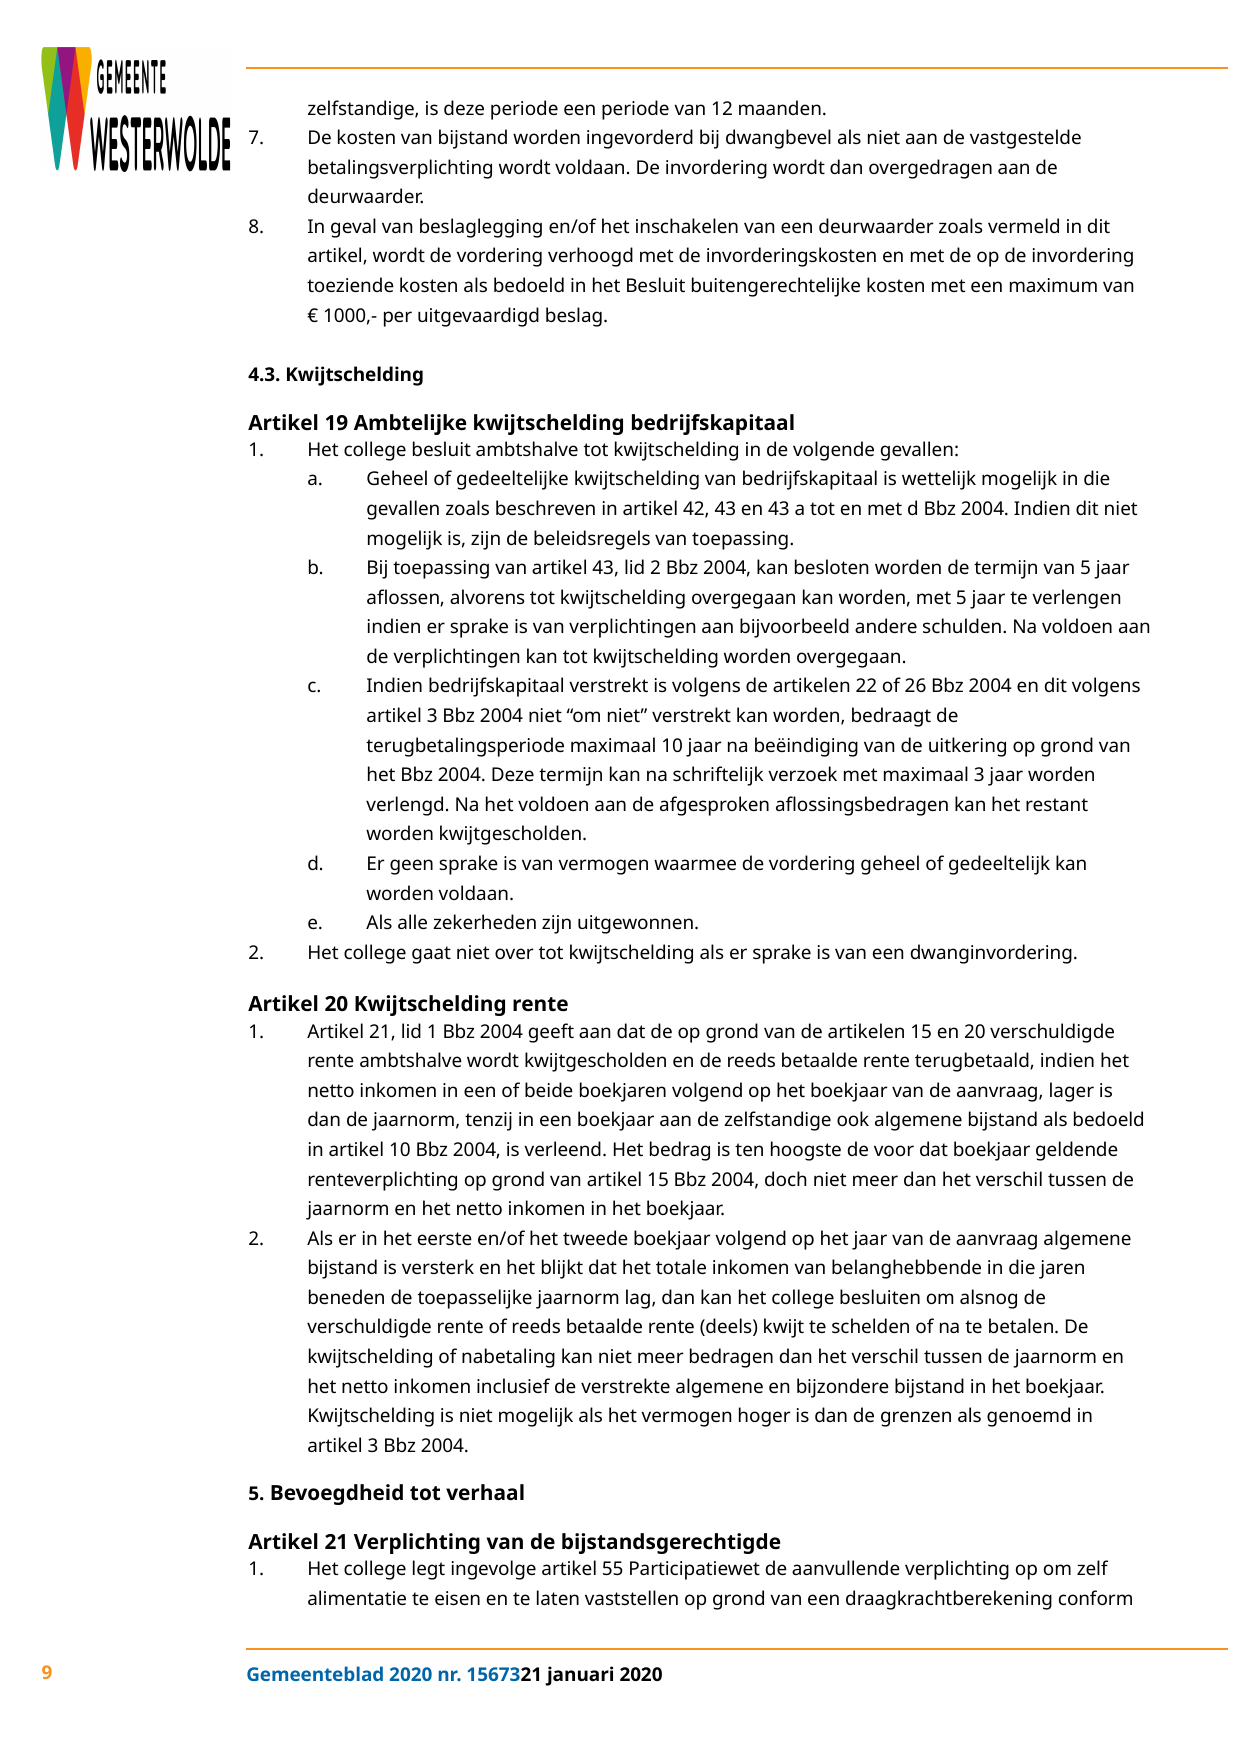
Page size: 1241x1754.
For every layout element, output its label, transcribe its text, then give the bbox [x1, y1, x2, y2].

text 5. Bevoegdheid tot verhaal [248, 1478, 1152, 1506]
text Artikel 20 Kwijtschelding rente [248, 989, 1152, 1018]
list In geval van beslaglegging en/of het inschakelen van een deurwaarder zoals vermeld in dit artikel, wordt de vordering verhoogd met de invorderingskosten en met de op de invordering toeziende kosten als bedoeld in het Besluit buitengerechtelijke kosten met een maximum van € 1000,- per uitgevaardigd beslag. [248, 213, 1152, 328]
list Als alle zekerheden zijn uitgewonnen. [307, 909, 1152, 935]
list Artikel 21, lid 1 Bbz 2004 geeft aan dat de op grond van de artikelen 15 en 20 verschuldigde rente ambtshalve wordt kwijtgescholden en de reeds betaalde rente terugbetaald, indien het netto inkomen in een of beide boekjaren volgend op het boekjaar van de aanvraag, lager is dan de jaarnorm, tenzij in een boekjaar aan de zelfstandige ook algemene bijstand als bedoeld in artikel 10 Bbz 2004, is verleend. Het bedrag is ten hoogste de voor dat boekjaar geldende renteverplichting op grond van artikel 15 Bbz 2004, doch niet meer dan het verschil tussen de jaarnorm en het netto inkomen in het boekjaar. [248, 1018, 1152, 1221]
text 4.3. Kwijtschelding [248, 361, 1152, 387]
list Het college gaat niet over tot kwijtschelding als er sprake is van een dwanginvordering. [248, 939, 1152, 965]
list Er geen sprake is van vermogen waarmee de vordering geheel of gedeeltelijk kan worden voldaan. [307, 850, 1152, 906]
list Geheel of gedeeltelijke kwijtschelding van bedrijfskapitaal is wettelijk mogelijk in die gevallen zoals beschreven in artikel 42, 43 en 43 a tot en met d Bbz 2004. Indien dit niet mogelijk is, zijn de beleidsregels van toepassing. [307, 466, 1152, 551]
list Het college besluit ambtshalve tot kwijtschelding in de volgende gevallen: [248, 436, 1152, 462]
text Artikel 19 Ambtelijke kwijtschelding bedrijfskapitaal [248, 408, 1152, 436]
text Artikel 21 Verplichting van de bijstandsgerechtigde [248, 1527, 1152, 1555]
picture [41, 47, 231, 172]
list Bij toepassing van artikel 43, lid 2 Bbz 2004, kan besloten worden de termijn van 5 jaar aflossen, alvorens tot kwijtschelding overgegaan kan worden, met 5 jaar te verlengen indien er sprake is van verplichtingen aan bijvoorbeeld andere schulden. Na voldoen aan de verplichtingen kan tot kwijtschelding worden overgegaan. [307, 554, 1152, 669]
list zelfstandige, is deze periode een periode van 12 maanden. [248, 95, 1152, 121]
list Indien bedrijfskapitaal verstrekt is volgens de artikelen 22 of 26 Bbz 2004 en dit volgens artikel 3 Bbz 2004 niet “om niet” verstrekt kan worden, bedraagt de terugbetalingsperiode maximaal 10 jaar na beëindiging van de uitkering op grond van het Bbz 2004. Deze termijn kan na schriftelijk verzoek met maximaal 3 jaar worden verlengd. Na het voldoen aan de afgesproken aflossingsbedragen kan het restant worden kwijtgescholden. [307, 673, 1152, 846]
list Het college legt ingevolge artikel 55 Participatiewet de aanvullende verplichting op om zelf alimentatie te eisen en te laten vaststellen op grond van een draagkrachtberekening conform [248, 1555, 1152, 1611]
list De kosten van bijstand worden ingevorderd bij dwangbevel als niet aan de vastgestelde betalingsverplichting wordt voldaan. De invordering wordt dan overgedragen aan de deurwaarder. [248, 124, 1152, 209]
list Als er in het eerste en/of het tweede boekjaar volgend op het jaar van de aanvraag algemene bijstand is versterk en het blijkt dat het totale inkomen van belanghebbende in die jaren beneden de toepasselijke jaarnorm lag, dan kan het college besluiten om alsnog de verschuldigde rente of reeds betaalde rente (deels) kwijt te schelden of na te betalen. De kwijtschelding of nabetaling kan niet meer bedragen dan het verschil tussen de jaarnorm en het netto inkomen inclusief de verstrekte algemene en bijzondere bijstand in het boekjaar. Kwijtschelding is niet mogelijk als het vermogen hoger is dan de grenzen als genoemd in artikel 3 Bbz 2004. [248, 1225, 1152, 1458]
